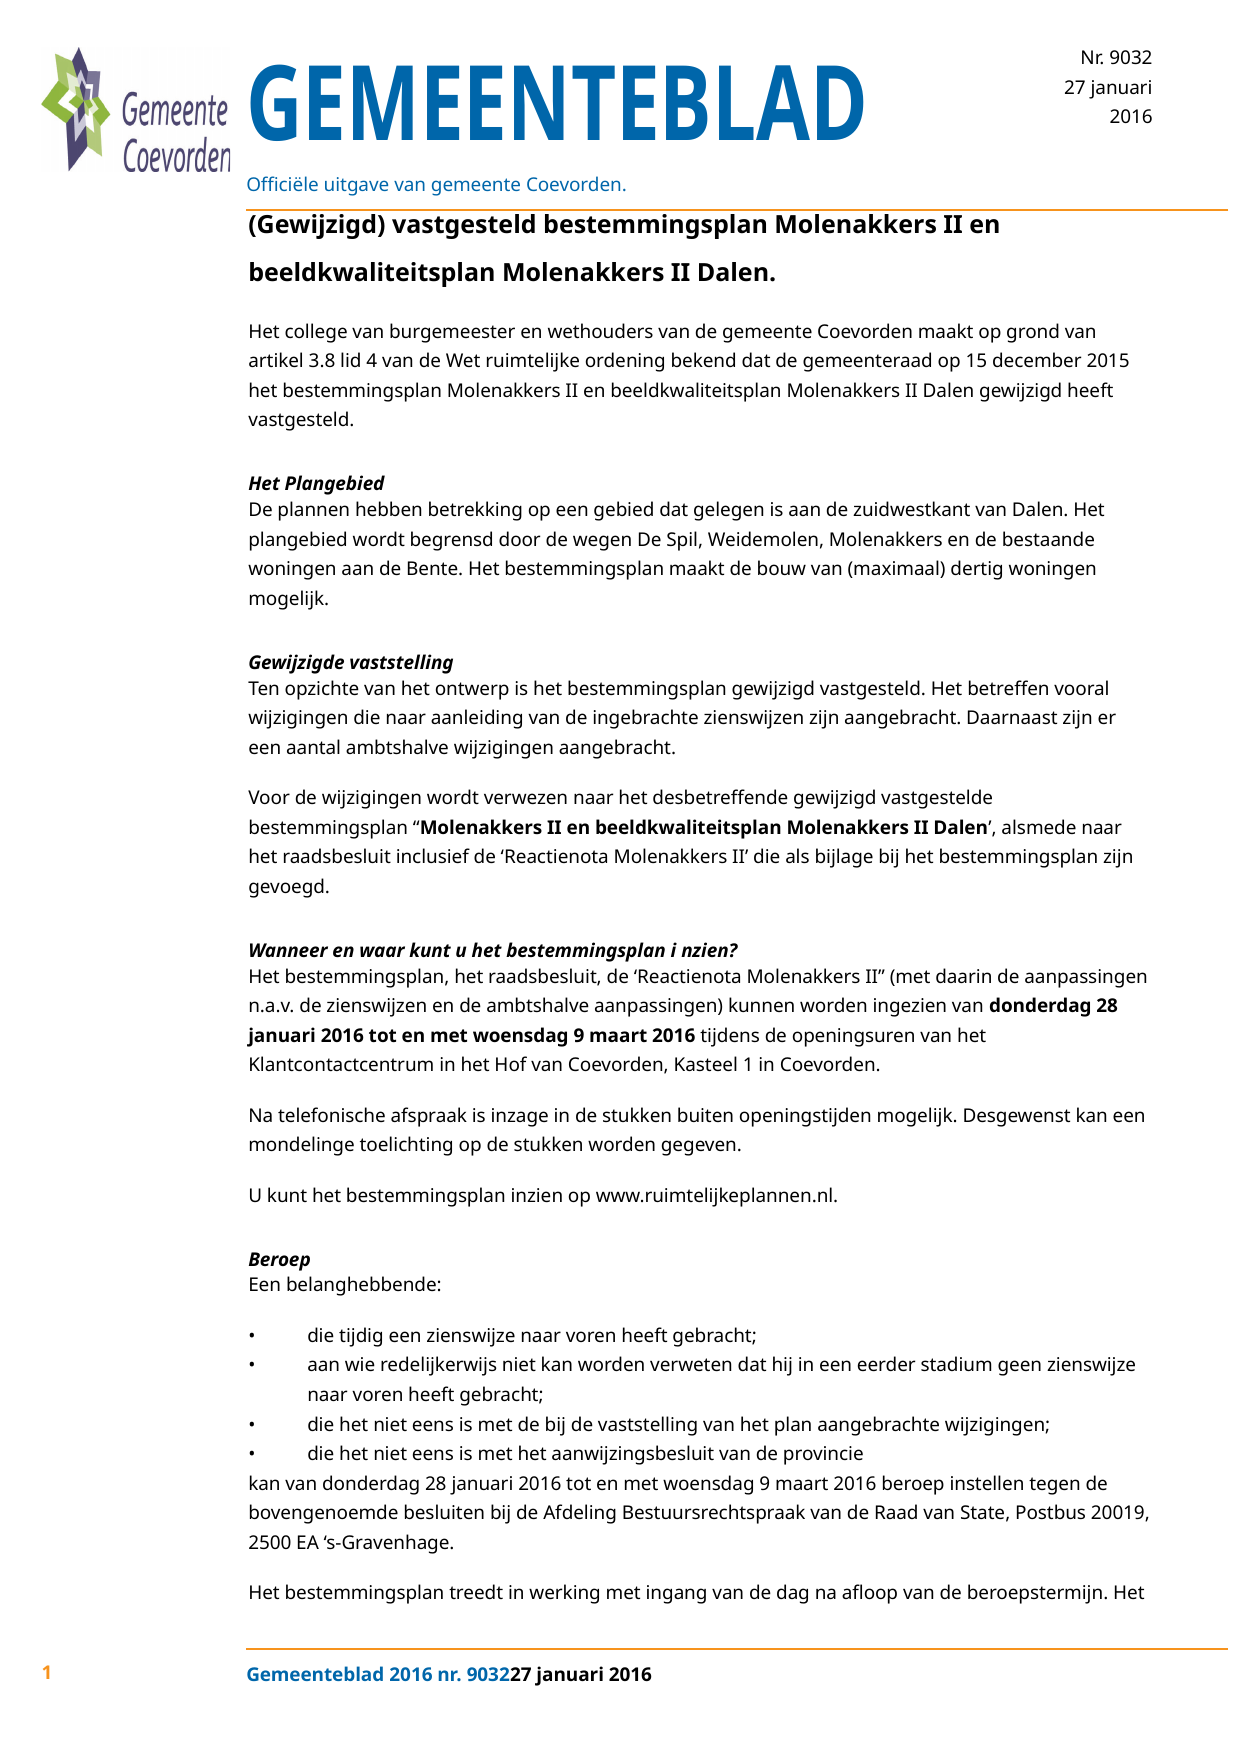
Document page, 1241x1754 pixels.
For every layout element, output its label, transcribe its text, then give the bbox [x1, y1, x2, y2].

list die het niet eens is met het aanwijzingsbesluit van de provincie [248, 1440, 1152, 1466]
text Gewijzigde vaststelling [248, 649, 1152, 675]
text Een belanghebbende: [248, 1272, 1152, 1297]
text Het bestemmingsplan, het raadsbesluit, de ‘Reactienota Molenakkers II” (met daarin de aanpassingen n.a.v. de zienswijzen en de ambtshalve aanpassingen) kunnen worden ingezien van donderdag 28 januari 2016 tot en met woensdag 9 maart 2016 tijdens de openingsuren van het Klantcontactcentrum in het Hof van Coevorden, Kasteel 1 in Coevorden. [248, 963, 1152, 1077]
text Voor de wijzigingen wordt verwezen naar het desbetreffende gewijzigd vastgestelde bestemmingsplan “Molenakkers II en beeldkwaliteitsplan Molenakkers II Dalen’, alsmede naar het raadsbesluit inclusief de ‘Reactienota Molenakkers II’ die als bijlage bij het bestemmingsplan zijn gevoegd. [248, 784, 1152, 899]
list die het niet eens is met de bij de vaststelling van het plan aangebrachte wijzigingen; [248, 1411, 1152, 1437]
text kan van donderdag 28 januari 2016 tot en met woensdag 9 maart 2016 beroep instellen tegen de bovengenoemde besluiten bij de Afdeling Bestuursrechtspraak van de Raad van State, Postbus 20019, 2500 EA ‘s-Gravenhage. [248, 1470, 1152, 1555]
text Het Plangebied [248, 471, 1152, 496]
text De plannen hebben betrekking op een gebied dat gelegen is aan de zuidwestkant van Dalen. Het plangebied wordt begrensd door de wegen De Spil, Weidemolen, Molenakkers en de bestaande woningen aan de Bente. Het bestemmingsplan maakt de bouw van (maximaal) dertig woningen mogelijk. [248, 496, 1152, 611]
text Wanneer en waar kunt u het bestemmingsplan i nzien? [248, 937, 1152, 963]
list aan wie redelijkerwijs niet kan worden verweten dat hij in een eerder stadium geen zienswijze naar voren heeft gebracht; [248, 1352, 1152, 1407]
text Het college van burgemeester en wethouders van de gemeente Coevorden maakt op grond van artikel 3.8 lid 4 van de Wet ruimtelijke ordening bekend dat de gemeenteraad op 15 december 2015 het bestemmingsplan Molenakkers II en beeldkwaliteitsplan Molenakkers II Dalen gewijzigd heeft vastgesteld. [248, 318, 1152, 432]
picture [41, 47, 231, 172]
text Ten opzichte van het ontwerp is het bestemmingsplan gewijzigd vastgesteld. Het betreffen vooral wijzigingen die naar aanleiding van de ingebrachte zienswijzen zijn aangebracht. Daarnaast zijn er een aantal ambtshalve wijzigingen aangebracht. [248, 675, 1152, 760]
text Beroep [248, 1246, 1152, 1272]
text Het bestemmingsplan treedt in werking met ingang van de dag na afloop van de beroepstermijn. Het [248, 1579, 1152, 1605]
text U kunt het bestemmingsplan inzien op www.ruimtelijkeplannen.nl. [248, 1182, 1152, 1208]
list die tijdig een zienswijze naar voren heeft gebracht; [248, 1322, 1152, 1348]
text Na telefonische afspraak is inzage in de stukken buiten openingstijden mogelijk. Desgewenst kan een mondelinge toelichting op de stukken worden gegeven. [248, 1102, 1152, 1157]
text (Gewijzigd) vastgesteld bestemmingsplan Molenakkers II en beeldkwaliteitsplan Molenakkers II Dalen. [248, 211, 1152, 288]
